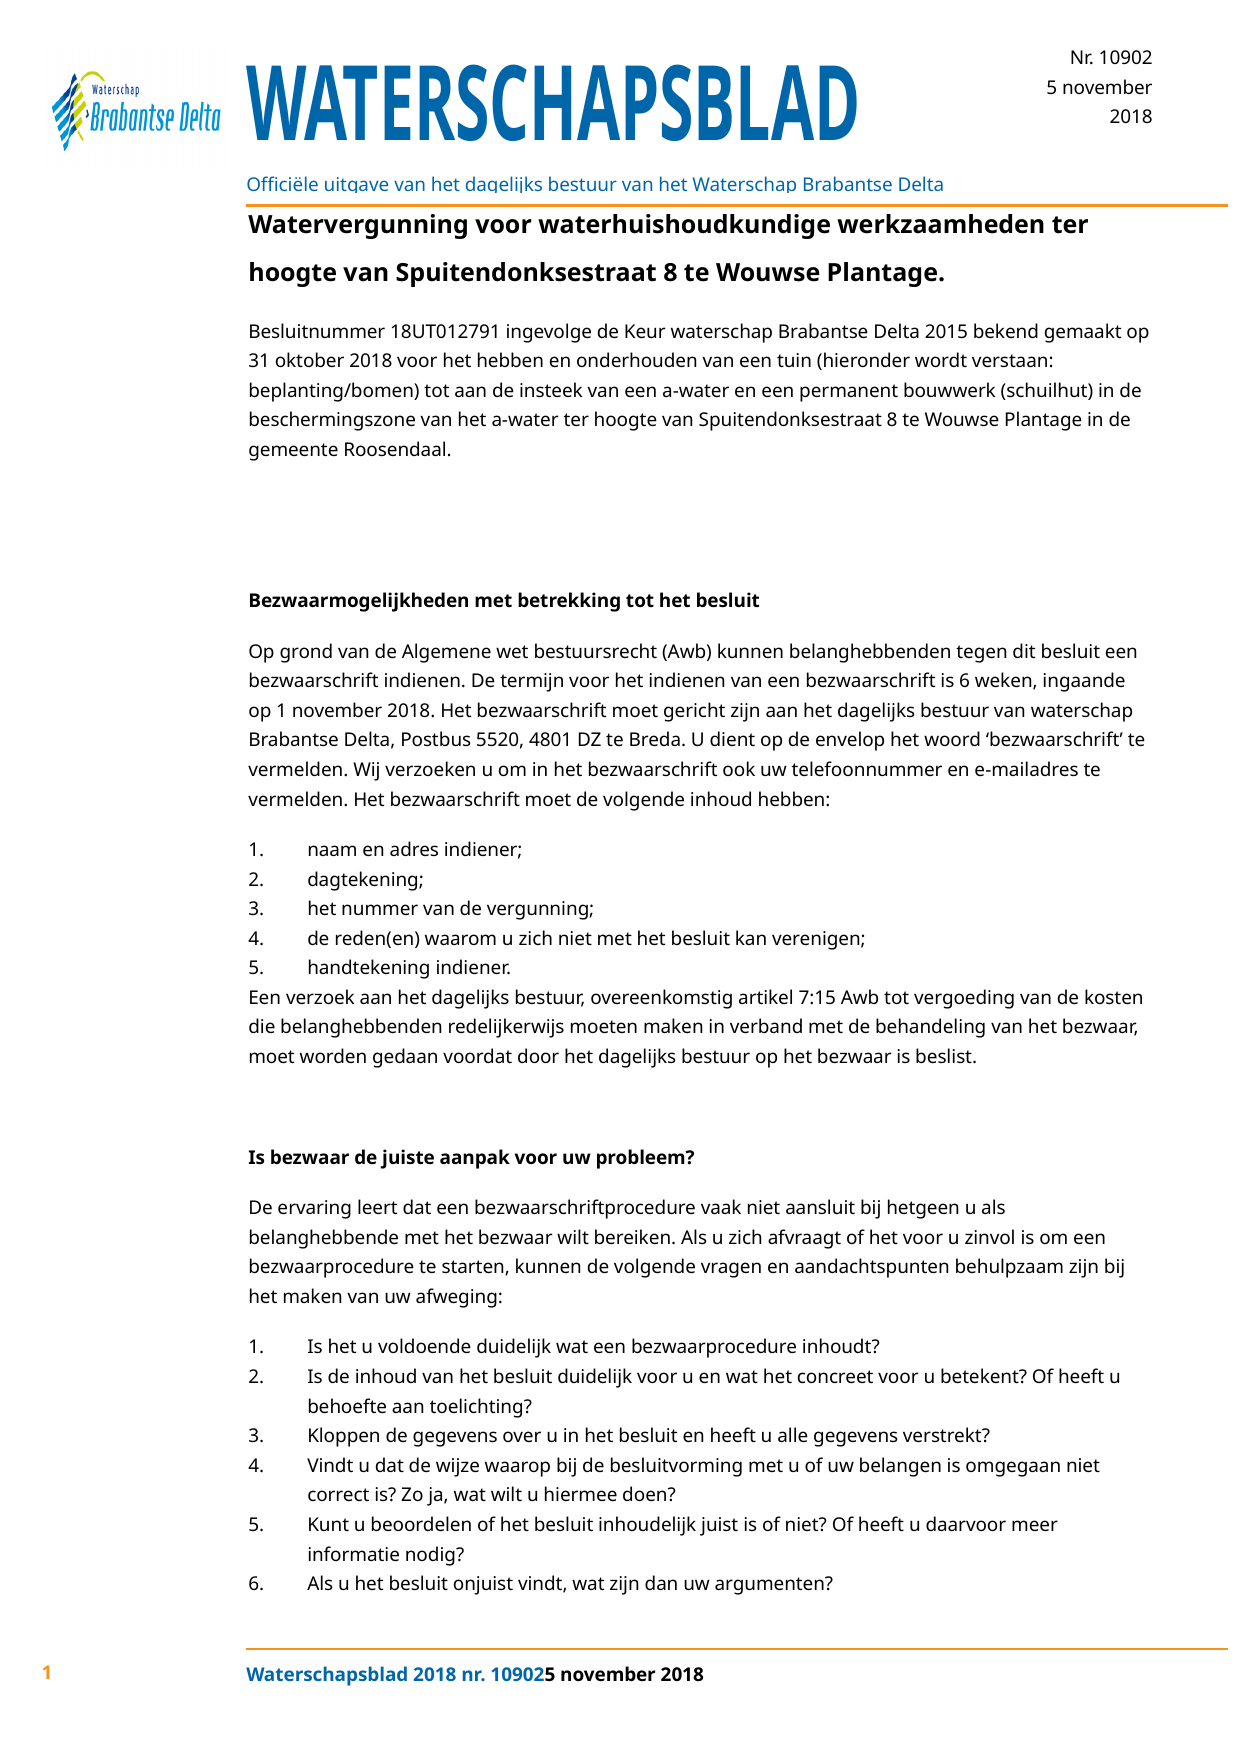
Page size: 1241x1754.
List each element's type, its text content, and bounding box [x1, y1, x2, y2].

list Vindt u dat de wijze waarop bij de besluitvorming met u of uw belangen is omgegaan niet correct is? Zo ja, wat wilt u hiermee doen? [248, 1452, 1152, 1507]
list naam en adres indiener; [248, 836, 1152, 862]
text Is bezwaar de juiste aanpak voor uw probleem? [248, 1144, 1152, 1170]
list de reden(en) waarom u zich niet met het besluit kan verenigen; [248, 925, 1152, 951]
list Als u het besluit onjuist vindt, wat zijn dan uw argumenten? [248, 1570, 1152, 1596]
text Besluitnummer 18UT012791 ingevolge de Keur waterschap Brabantse Delta 2015 bekend gemaakt op 31 oktober 2018 voor het hebben en onderhouden van een tuin (hieronder wordt verstaan: beplanting/bomen) tot aan de insteek van een a-water en een permanent bouwwerk (schuilhut) in de beschermingszone van het a-water ter hoogte van Spuitendonksestraat 8 te Wouwse Plantage in de gemeente Roosendaal. [248, 318, 1152, 462]
list Is de inhoud van het besluit duidelijk voor u en wat het concreet voor u betekent? Of heeft u behoefte aan toelichting? [248, 1363, 1152, 1419]
text Een verzoek aan het dagelijks bestuur, overeenkomstig artikel 7:15 Awb tot vergoeding van de kosten die belanghebbenden redelijkerwijs moeten maken in verband met de behandeling van het bezwaar, moet worden gedaan voordat door het dagelijks bestuur op het bezwaar is beslist. [248, 984, 1152, 1069]
picture [41, 47, 231, 172]
text Op grond van de Algemene wet bestuursrecht (Awb) kunnen belanghebbenden tegen dit besluit een bezwaarschrift indienen. De termijn voor het indienen van een bezwaarschrift is 6 weken, ingaande op 1 november 2018. Het bezwaarschrift moet gericht zijn aan het dagelijks bestuur van waterschap Brabantse Delta, Postbus 5520, 4801 DZ te Breda. U dient op de envelop het woord ‘bezwaarschrift’ te vermelden. Wij verzoeken u om in het bezwaarschrift ook uw telefoonnummer en e‑mailadres te vermelden. Het bezwaarschrift moet de volgende inhoud hebben: [248, 638, 1152, 812]
text De ervaring leert dat een bezwaarschriftprocedure vaak niet aansluit bij hetgeen u als belanghebbende met het bezwaar wilt bereiken. Als u zich afvraagt of het voor u zinvol is om een bezwaarprocedure te starten, kunnen de volgende vragen en aandachtspunten behulpzaam zijn bij het maken van uw afweging: [248, 1194, 1152, 1309]
text Watervergunning voor waterhuishoudkundige werkzaamheden ter hoogte van Spuitendonksestraat 8 te Wouwse Plantage. [248, 207, 1152, 288]
list dagtekening; [248, 866, 1152, 892]
list het nummer van de vergunning; [248, 895, 1152, 921]
list Kunt u beoordelen of het besluit inhoudelijk juist is of niet? Of heeft u daarvoor meer informatie nodig? [248, 1511, 1152, 1567]
list Is het u voldoende duidelijk wat een bezwaarprocedure inhoudt? [248, 1334, 1152, 1359]
list Kloppen de gegevens over u in het besluit en heeft u alle gegevens verstrekt? [248, 1422, 1152, 1448]
text Bezwaarmogelijkheden met betrekking tot het besluit [248, 587, 1152, 613]
list handtekening indiener. [248, 954, 1152, 980]
